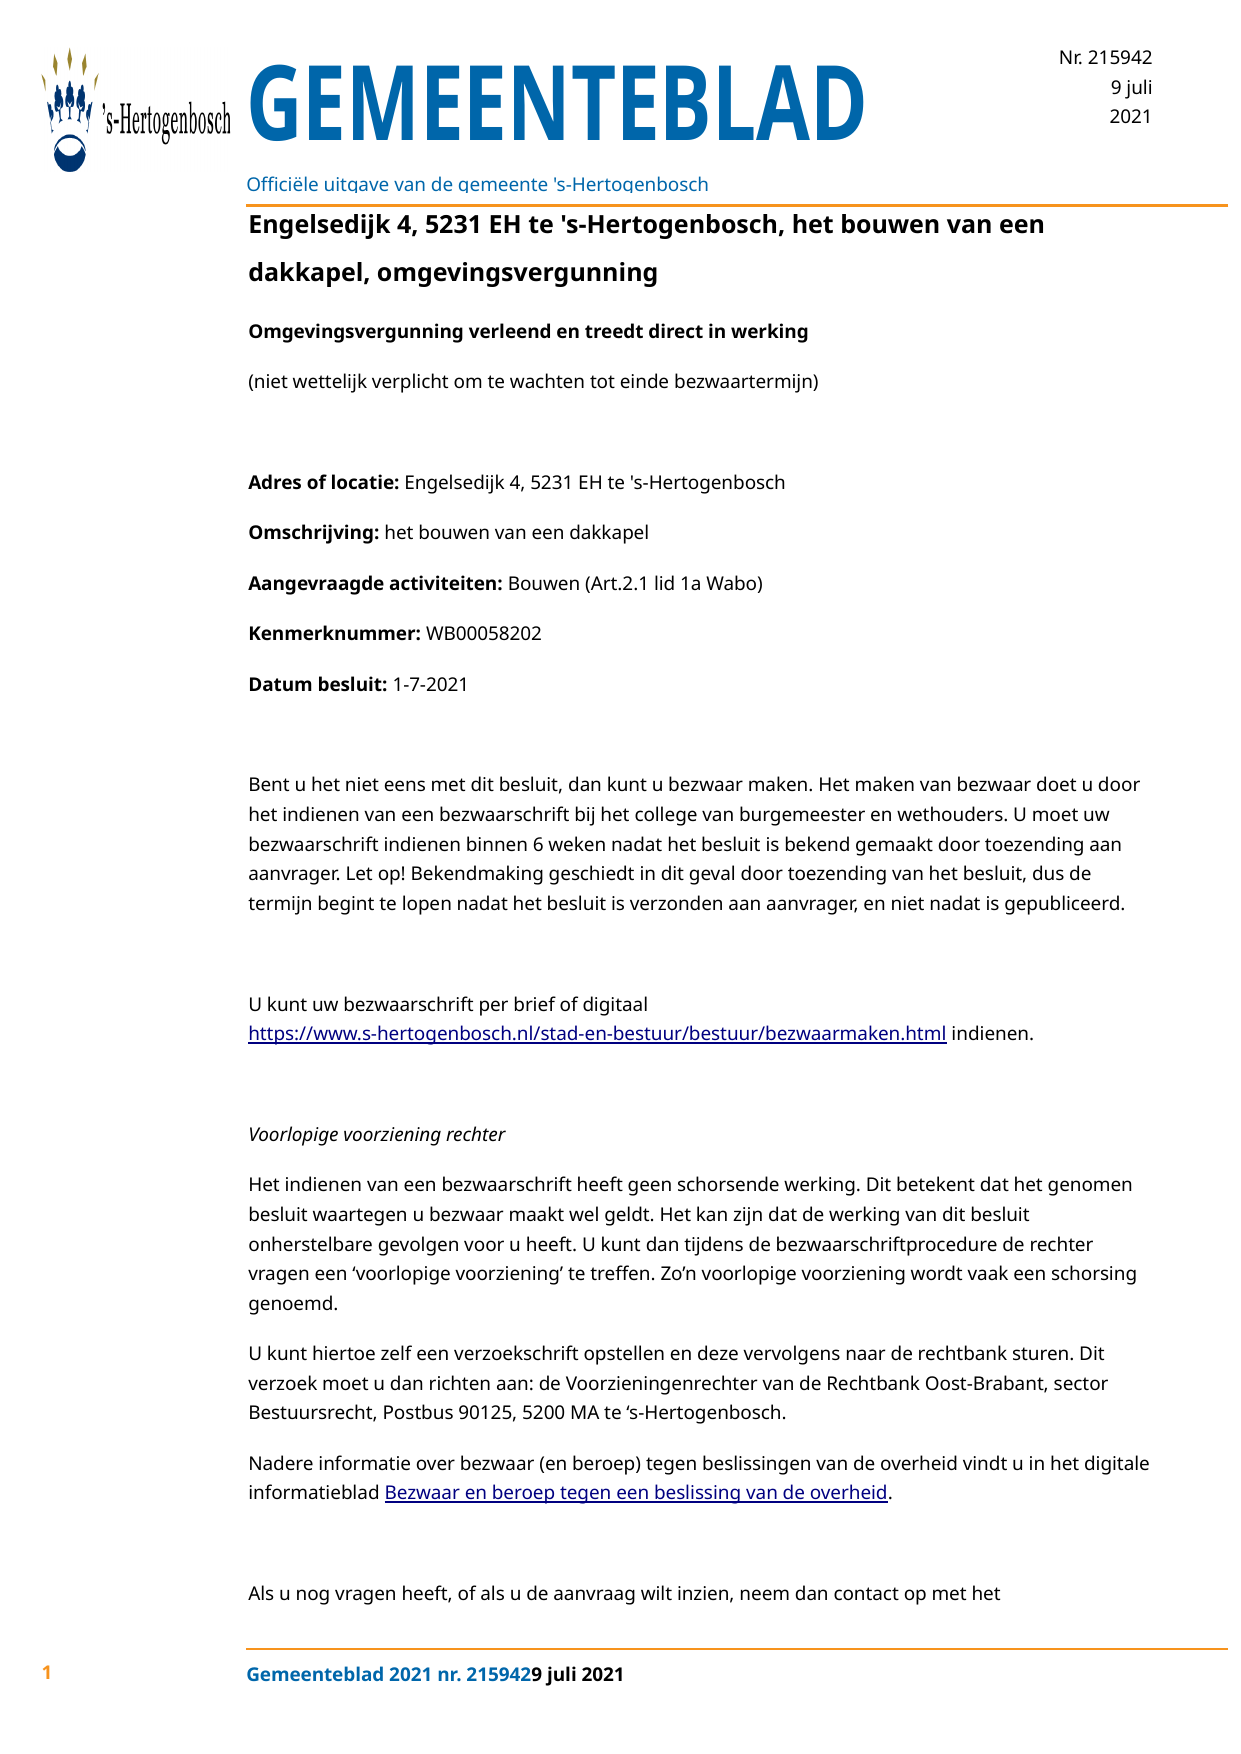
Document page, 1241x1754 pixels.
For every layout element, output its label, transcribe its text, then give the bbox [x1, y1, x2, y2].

text Omschrijving: het bouwen van een dakkapel [248, 519, 1152, 545]
text Adres of locatie: Engelsedijk 4, 5231 EH te 's-Hertogenbosch [248, 469, 1152, 495]
text Nadere informatie over bezwaar (en beroep) tegen beslissingen van de overheid vindt u in het digitale informatieblad Bezwaar en beroep tegen een beslissing van de overheid. [248, 1450, 1152, 1505]
text Engelsedijk 4, 5231 EH te 's-Hertogenbosch, het bouwen van een dakkapel, omgevingsvergunning [248, 207, 1152, 288]
picture [41, 47, 231, 172]
text Kenmerknummer: WB00058202 [248, 620, 1152, 646]
text Als u nog vragen heeft, of als u de aanvraag wilt inzien, neem dan contact op met het [248, 1580, 1152, 1606]
text Omgevingsvergunning verleend en treedt direct in werking [248, 318, 1152, 344]
text Datum besluit: 1-7-2021 [248, 671, 1152, 697]
text (niet wettelijk verplicht om te wachten tot einde bezwaartermijn) [248, 368, 1152, 394]
text U kunt uw bezwaarschrift per brief of digitaal https://www.s-hertogenbosch.nl/stad-en-bestuur/bestuur/bezwaarmaken.html indienen. [248, 991, 1152, 1046]
text Voorlopige voorziening rechter [248, 1121, 1152, 1147]
text Het indienen van een bezwaarschrift heeft geen schorsende werking. Dit betekent dat het genomen besluit waartegen u bezwaar maakt wel geldt. Het kan zijn dat de werking van dit besluit onherstelbare gevolgen voor u heeft. U kunt dan tijdens de bezwaarschriftprocedure de rechter vragen een ‘voorlopige voorziening’ te treffen. Zo’n voorlopige voorziening wordt vaak een schorsing genoemd. [248, 1172, 1152, 1316]
text Bent u het niet eens met dit besluit, dan kunt u bezwaar maken. Het maken van bezwaar doet u door het indienen van een bezwaarschrift bij het college van burgemeester en wethouders. U moet uw bezwaarschrift indienen binnen 6 weken nadat het besluit is bekend gemaakt door toezending aan aanvrager. Let op! Bekendmaking geschiedt in dit geval door toezending van het besluit, dus de termijn begint te lopen nadat het besluit is verzonden aan aanvrager, en niet nadat is gepubliceerd. [248, 772, 1152, 916]
text U kunt hiertoe zelf een verzoekschrift opstellen en deze vervolgens naar de rechtbank sturen. Dit verzoek moet u dan richten aan: de Voorzieningenrechter van de Rechtbank Oost-Brabant, sector Bestuursrecht, Postbus 90125, 5200 MA te ‘s-Hertogenbosch. [248, 1340, 1152, 1425]
text Aangevraagde activiteiten: Bouwen (Art.2.1 lid 1a Wabo) [248, 570, 1152, 596]
